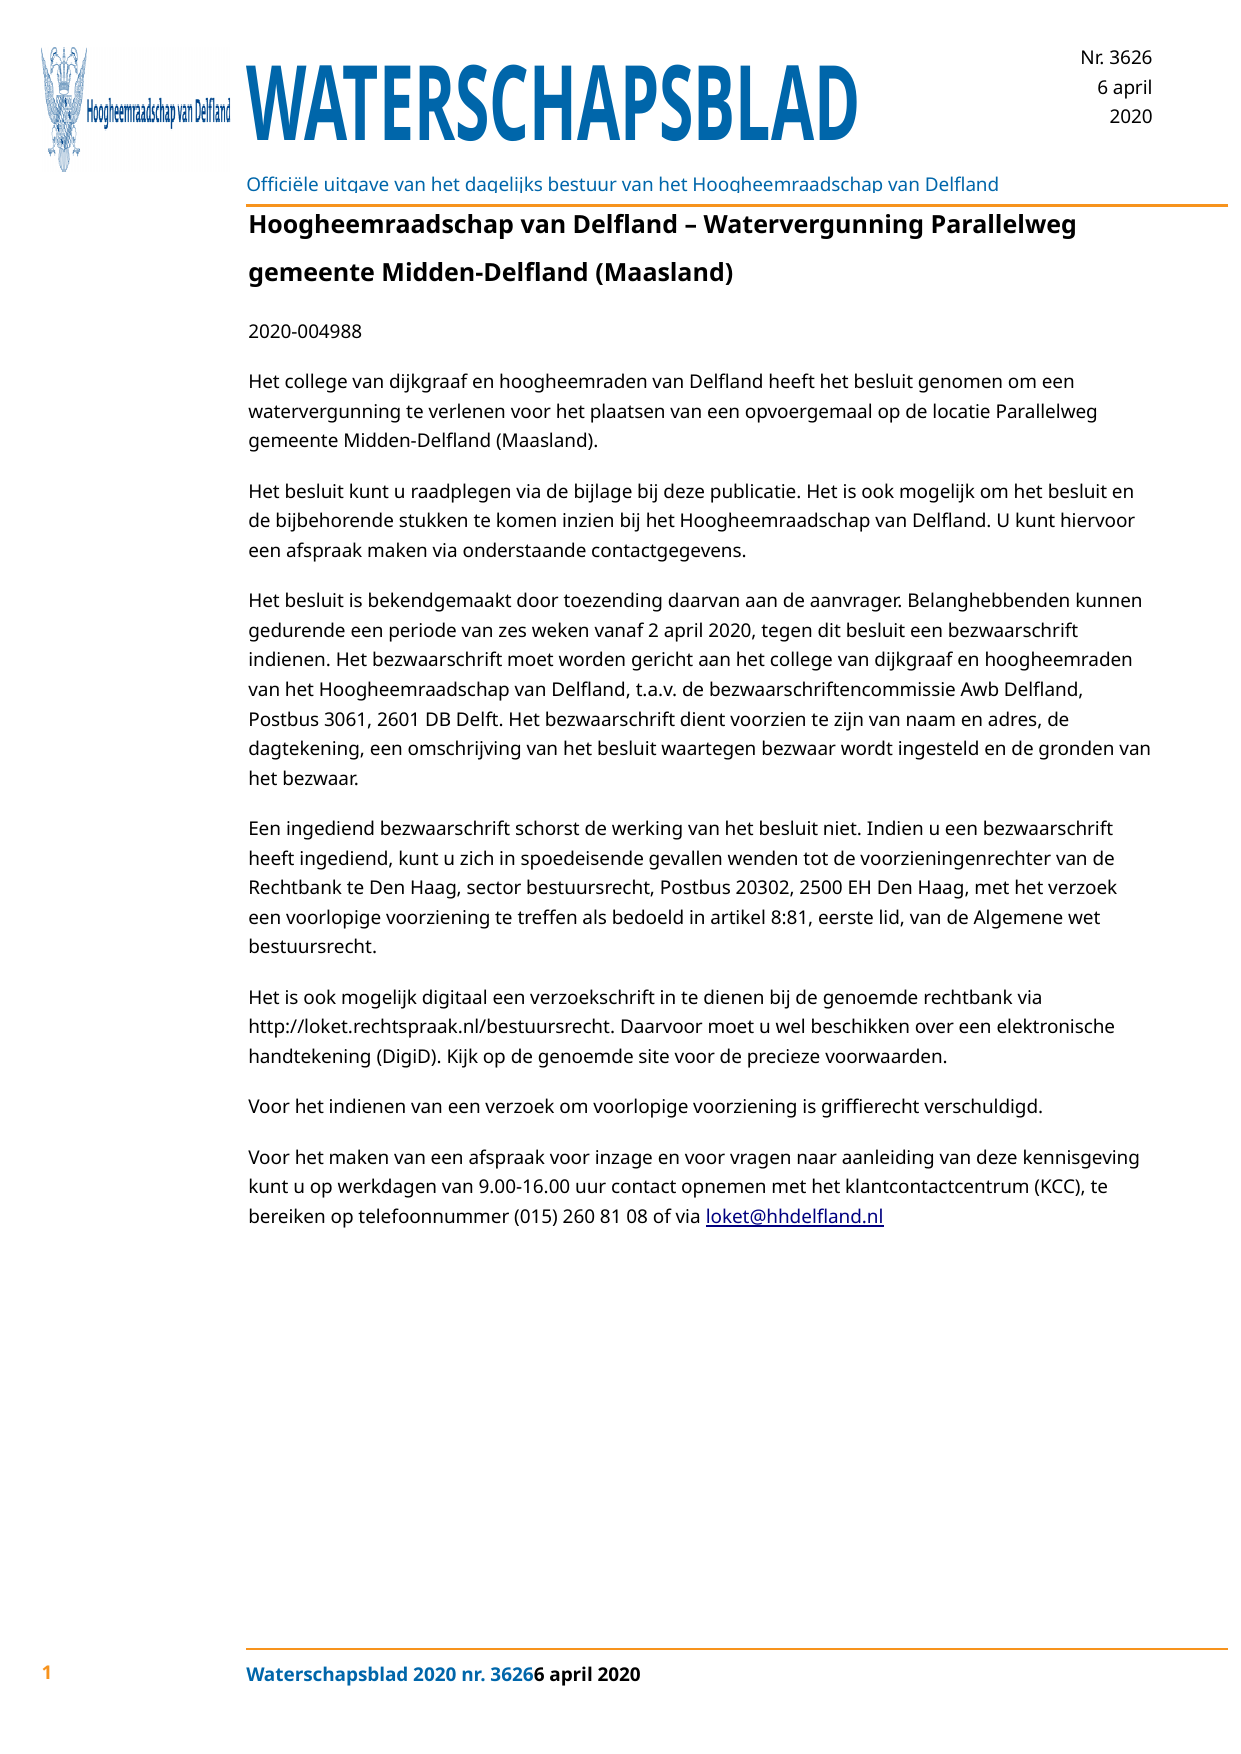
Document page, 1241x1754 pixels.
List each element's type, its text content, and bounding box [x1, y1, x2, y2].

text Voor het indienen van een verzoek om voorlopige voorziening is griffierecht verschuldigd. [248, 1094, 1152, 1119]
text Voor het maken van een afspraak voor inzage en voor vragen naar aanleiding van deze kennisgeving kunt u op werkdagen van 9.00-16.00 uur contact opnemen met het klantcontactcentrum (KCC), te bereiken op telefoonnummer (015) 260 81 08 of via loket@hhdelfland.nl [248, 1144, 1152, 1229]
text Hoogheemraadschap van Delfland – Watervergunning Parallelweg gemeente Midden-Delfland (Maasland) [248, 207, 1152, 288]
text Het is ook mogelijk digitaal een verzoekschrift in te dienen bij de genoemde rechtbank via http://loket.rechtspraak.nl/bestuursrecht. Daarvoor moet u wel beschikken over een elektronische handtekening (DigiD). Kijk op de genoemde site voor de precieze voorwaarden. [248, 984, 1152, 1069]
text Het besluit kunt u raadplegen via de bijlage bij deze publicatie. Het is ook mogelijk om het besluit en de bijbehorende stukken te komen inzien bij het Hoogheemraadschap van Delfland. U kunt hiervoor een afspraak maken via onderstaande contactgegevens. [248, 478, 1152, 563]
text Het besluit is bekendgemaakt door toezending daarvan aan de aanvrager. Belanghebbenden kunnen gedurende een periode van zes weken vanaf 2 april 2020, tegen dit besluit een bezwaarschrift indienen. Het bezwaarschrift moet worden gericht aan het college van dijkgraaf en hoogheemraden van het Hoogheemraadschap van Delfland, t.a.v. de bezwaarschriftencommissie Awb Delfland, Postbus 3061, 2601 DB Delft. Het bezwaarschrift dient voorzien te zijn van naam en adres, de dagtekening, een omschrijving van het besluit waartegen bezwaar wordt ingesteld en de gronden van het bezwaar. [248, 587, 1152, 791]
text 2020-004988 [248, 318, 1152, 344]
picture [41, 47, 231, 172]
text Het college van dijkgraaf en hoogheemraden van Delfland heeft het besluit genomen om een watervergunning te verlenen voor het plaatsen van een opvoergemaal op de locatie Parallelweg gemeente Midden-Delfland (Maasland). [248, 368, 1152, 453]
text Een ingediend bezwaarschrift schorst de werking van het besluit niet. Indien u een bezwaarschrift heeft ingediend, kunt u zich in spoedeisende gevallen wenden tot de voorzieningenrechter van de Rechtbank te Den Haag, sector bestuursrecht, Postbus 20302, 2500 EH Den Haag, met het verzoek een voorlopige voorziening te treffen als bedoeld in artikel 8:81, eerste lid, van de Algemene wet bestuursrecht. [248, 815, 1152, 959]
